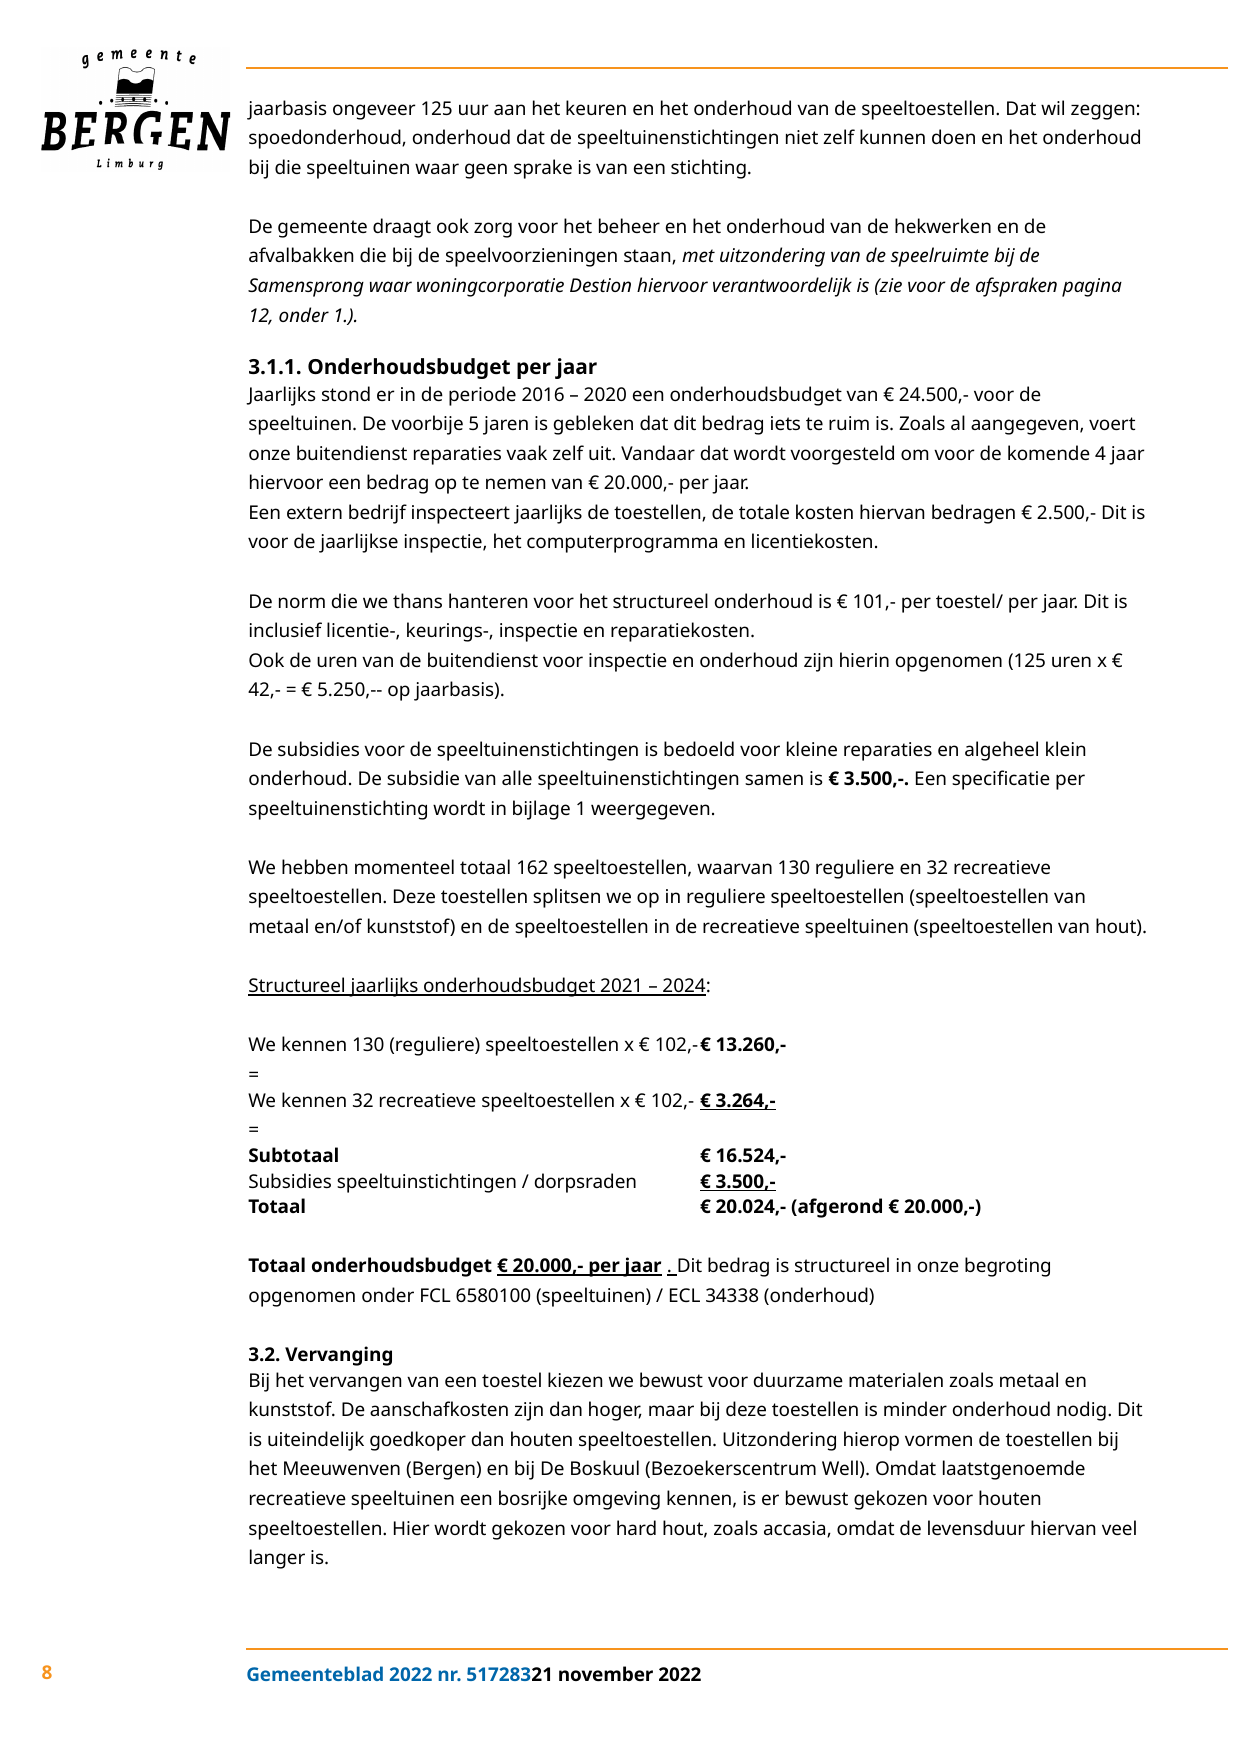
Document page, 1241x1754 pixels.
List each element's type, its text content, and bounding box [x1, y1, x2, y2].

table_cell Subtotaal [248, 1142, 700, 1168]
text 3.1.1. Onderhoudsbudget per jaar [248, 352, 1152, 381]
table_cell Totaal [248, 1194, 700, 1219]
text Jaarlijks stond er in de periode 2016 – 2020 een onderhoudsbudget van € 24.500,- voor de speeltuinen. De voorbije 5 jaren is gebleken dat dit bedrag iets te ruim is. Zoals al aangegeven, voert onze buitendienst reparaties vaak zelf uit. Vandaar dat wordt voorgesteld om voor de komende 4 jaar hiervoor een bedrag op te nemen van € 20.000,- per jaar. [248, 381, 1152, 495]
text De norm die we thans hanteren voor het structureel onderhoud is € 101,- per toestel/ per jaar. Dit is inclusief licentie-, keurings-, inspectie en reparatiekosten. [248, 588, 1152, 643]
table_cell We kennen 32 recreatieve speeltoestellen x € 102,- = [248, 1087, 700, 1142]
text jaarbasis ongeveer 125 uur aan het keuren en het onderhoud van de speeltoestellen. Dat wil zeggen: spoedonderhoud, onderhoud dat de speeltuinenstichtingen niet zelf kunnen doen en het onderhoud bij die speeltuinen waar geen sprake is van een stichting. [248, 95, 1152, 180]
table_cell € 20.024,- (afgerond € 20.000,-) [700, 1194, 1152, 1219]
text De subsidies voor de speeltuinenstichtingen is bedoeld voor kleine reparaties en algeheel klein onderhoud. De subsidie van alle speeltuinenstichtingen samen is € 3.500,-. Een specificatie per speeltuinenstichting wordt in bijlage 1 weergegeven. [248, 736, 1152, 821]
table_cell € 16.524,- [700, 1142, 1152, 1168]
text 3.2. Vervanging [248, 1341, 1152, 1367]
table_cell € 3.264,- [700, 1087, 1152, 1142]
table_cell € 3.500,- [700, 1168, 1152, 1194]
text Structureel jaarlijks onderhoudsbudget 2021 – 2024: [248, 972, 1152, 998]
text Ook de uren van de buitendienst voor inspectie en onderhoud zijn hierin opgenomen (125 uren x € 42,- = € 5.250,-- op jaarbasis). [248, 647, 1152, 702]
text Totaal onderhoudsbudget € 20.000,- per jaar . Dit bedrag is structureel in onze begroting opgenomen onder FCL 6580100 (speeltuinen) / ECL 34338 (onderhoud) [248, 1252, 1152, 1308]
text De gemeente draagt ook zorg voor het beheer en het onderhoud van de hekwerken en de afvalbakken die bij de speelvoorzieningen staan, met uitzondering van de speelruimte bij de Samensprong waar woningcorporatie Destion hiervoor verantwoordelijk is (zie voor de afspraken pagina 12, onder 1.). [248, 213, 1152, 328]
table_cell Subsidies speeltuinstichtingen / dorpsraden [248, 1168, 700, 1194]
table_header We kennen 130 (reguliere) speeltoestellen x € 102,- = [248, 1032, 700, 1087]
text We hebben momenteel totaal 162 speeltoestellen, waarvan 130 reguliere en 32 recreatieve speeltoestellen. Deze toestellen splitsen we op in reguliere speeltoestellen (speeltoestellen van metaal en/of kunststof) en de speeltoestellen in de recreatieve speeltuinen (speeltoestellen van hout). [248, 854, 1152, 939]
table_header € 13.260,- [700, 1032, 1152, 1087]
text Bij het vervangen van een toestel kiezen we bewust voor duurzame materialen zoals metaal en kunststof. De aanschafkosten zijn dan hoger, maar bij deze toestellen is minder onderhoud nodig. Dit is uiteindelijk goedkoper dan houten speeltoestellen. Uitzondering hierop vormen de toestellen bij het Meeuwenven (Bergen) en bij De Boskuul (Bezoekerscentrum Well). Omdat laatstgenoemde recreatieve speeltuinen een bosrijke omgeving kennen, is er bewust gekozen voor houten speeltoestellen. Hier wordt gekozen voor hard hout, zoals accasia, omdat de levensduur hiervan veel langer is. [248, 1367, 1152, 1570]
text Een extern bedrijf inspecteert jaarlijks de toestellen, de totale kosten hiervan bedragen € 2.500,- Dit is voor de jaarlijkse inspectie, het computerprogramma en licentiekosten. [248, 499, 1152, 554]
picture [41, 47, 231, 172]
